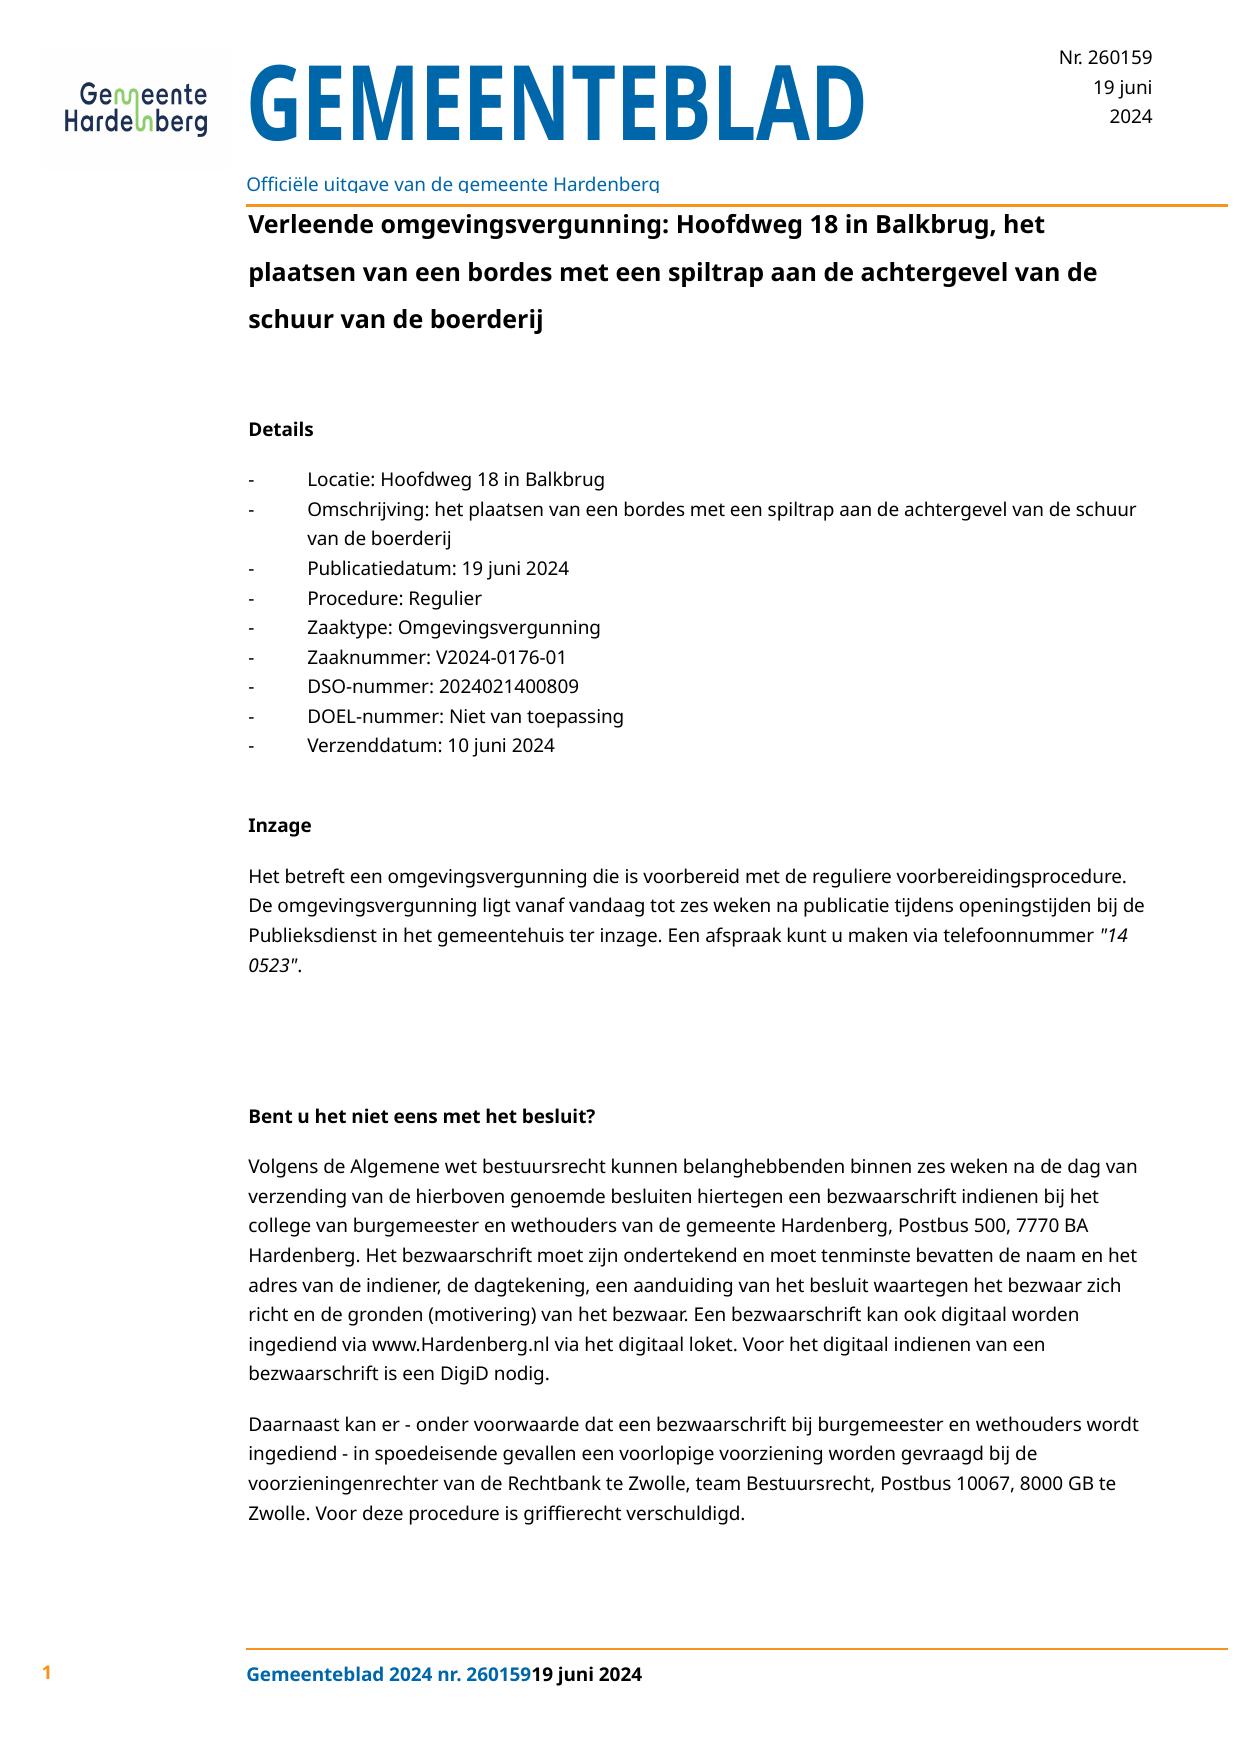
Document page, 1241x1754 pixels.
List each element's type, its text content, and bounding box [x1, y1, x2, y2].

picture [41, 47, 231, 172]
list Omschrijving: het plaatsen van een bordes met een spiltrap aan de achtergevel van de schuur van de boerderij [248, 496, 1152, 551]
list Verzenddatum: 10 juni 2024 [248, 733, 1152, 758]
text Volgens de Algemene wet bestuursrecht kunnen belanghebbenden binnen zes weken na de dag van verzending van de hierboven genoemde besluiten hiertegen een bezwaarschrift indienen bij het college van burgemeester en wethouders van de gemeente Hardenberg, Postbus 500, 7770 BA Hardenberg. Het bezwaarschrift moet zijn ondertekend en moet tenminste bevatten de naam en het adres van de indiener, de dagtekening, een aanduiding van het besluit waartegen het bezwaar zich richt en de gronden (motivering) van het bezwaar. Een bezwaarschrift kan ook digitaal worden ingediend via www.Hardenberg.nl via het digitaal loket. Voor het digitaal indienen van een bezwaarschrift is een DigiD nodig. [248, 1153, 1152, 1386]
list Zaaknummer: V2024-0176-01 [248, 644, 1152, 669]
text Het betreft een omgevingsvergunning die is voorbereid met de reguliere voorbereidingsprocedure. De omgevingsvergunning ligt vanaf vandaag tot zes weken na publicatie tijdens openingstijden bij de Publieksdienst in het gemeentehuis ter inzage. Een afspraak kunt u maken via telefoonnummer "14 0523". [248, 863, 1152, 977]
text Verleende omgevingsvergunning: Hoofdweg 18 in Balkbrug, het plaatsen van een bordes met een spiltrap aan de achtergevel van de schuur van de boerderij [248, 207, 1152, 336]
text Details [248, 416, 1152, 442]
list Zaaktype: Omgevingsvergunning [248, 614, 1152, 640]
text Inzage [248, 813, 1152, 838]
list Publicatiedatum: 19 juni 2024 [248, 555, 1152, 581]
text Bent u het niet eens met het besluit? [248, 1103, 1152, 1129]
list Procedure: Regulier [248, 585, 1152, 610]
list DOEL-nummer: Niet van toepassing [248, 703, 1152, 729]
list Locatie: Hoofdweg 18 in Balkbrug [248, 466, 1152, 492]
text Daarnaast kan er - onder voorwaarde dat een bezwaarschrift bij burgemeester en wethouders wordt ingediend - in spoedeisende gevallen een voorlopige voorziening worden gevraagd bij de voorzieningenrechter van de Rechtbank te Zwolle, team Bestuursrecht, Postbus 10067, 8000 GB te Zwolle. Voor deze procedure is griffierecht verschuldigd. [248, 1411, 1152, 1525]
list DSO-nummer: 2024021400809 [248, 673, 1152, 699]
